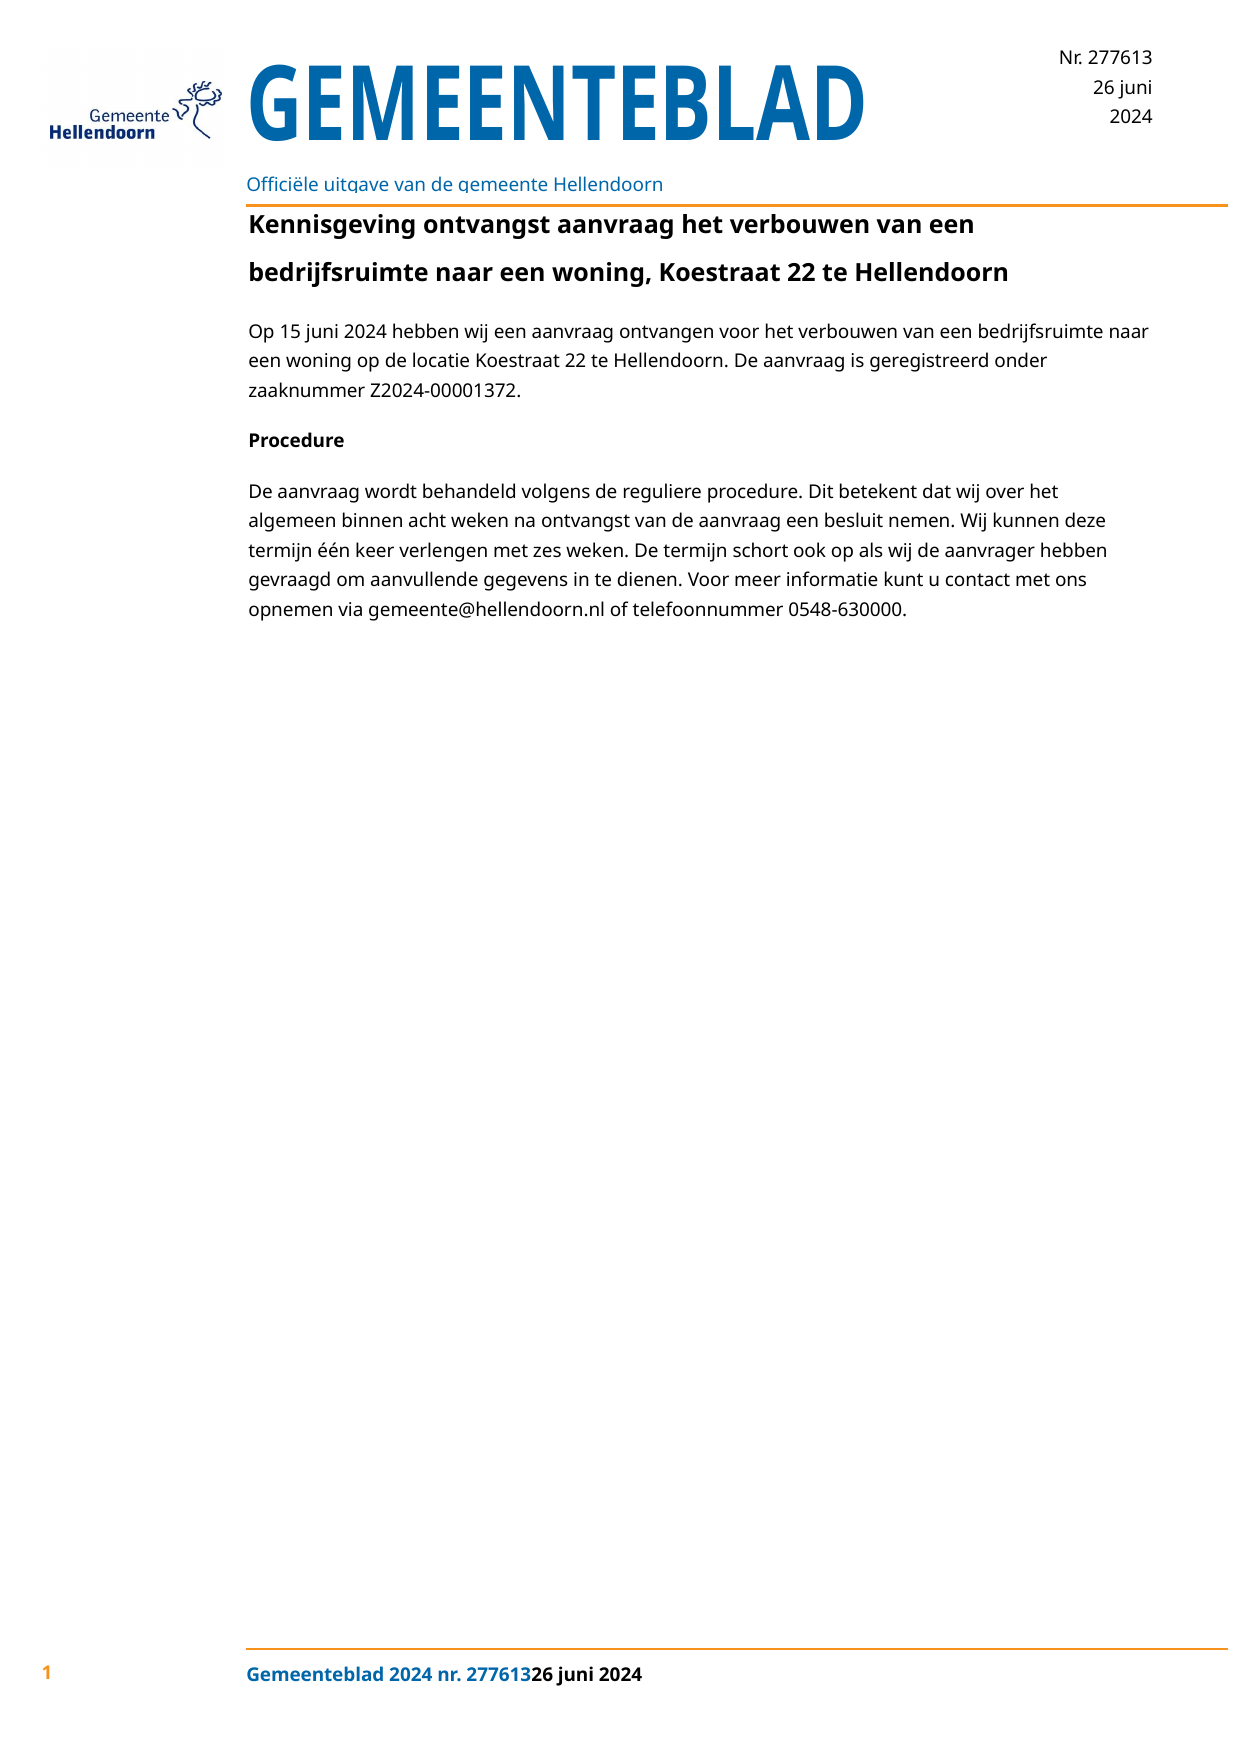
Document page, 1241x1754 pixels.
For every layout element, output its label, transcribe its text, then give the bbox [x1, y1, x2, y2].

text Kennisgeving ontvangst aanvraag het verbouwen van een bedrijfsruimte naar een woning, Koestraat 22 te Hellendoorn [248, 207, 1152, 288]
text De aanvraag wordt behandeld volgens de reguliere procedure. Dit betekent dat wij over het algemeen binnen acht weken na ontvangst van de aanvraag een besluit nemen. Wij kunnen deze termijn één keer verlengen met zes weken. De termijn schort ook op als wij de aanvrager hebben gevraagd om aanvullende gegevens in te dienen. Voor meer informatie kunt u contact met ons opnemen via gemeente@hellendoorn.nl of telefoonnummer 0548-630000. [248, 478, 1152, 622]
text Procedure [248, 427, 1152, 453]
text Op 15 juni 2024 hebben wij een aanvraag ontvangen voor het verbouwen van een bedrijfsruimte naar een woning op de locatie Koestraat 22 te Hellendoorn. De aanvraag is geregistreerd onder zaaknummer Z2024-00001372. [248, 318, 1152, 403]
picture [41, 47, 231, 172]
